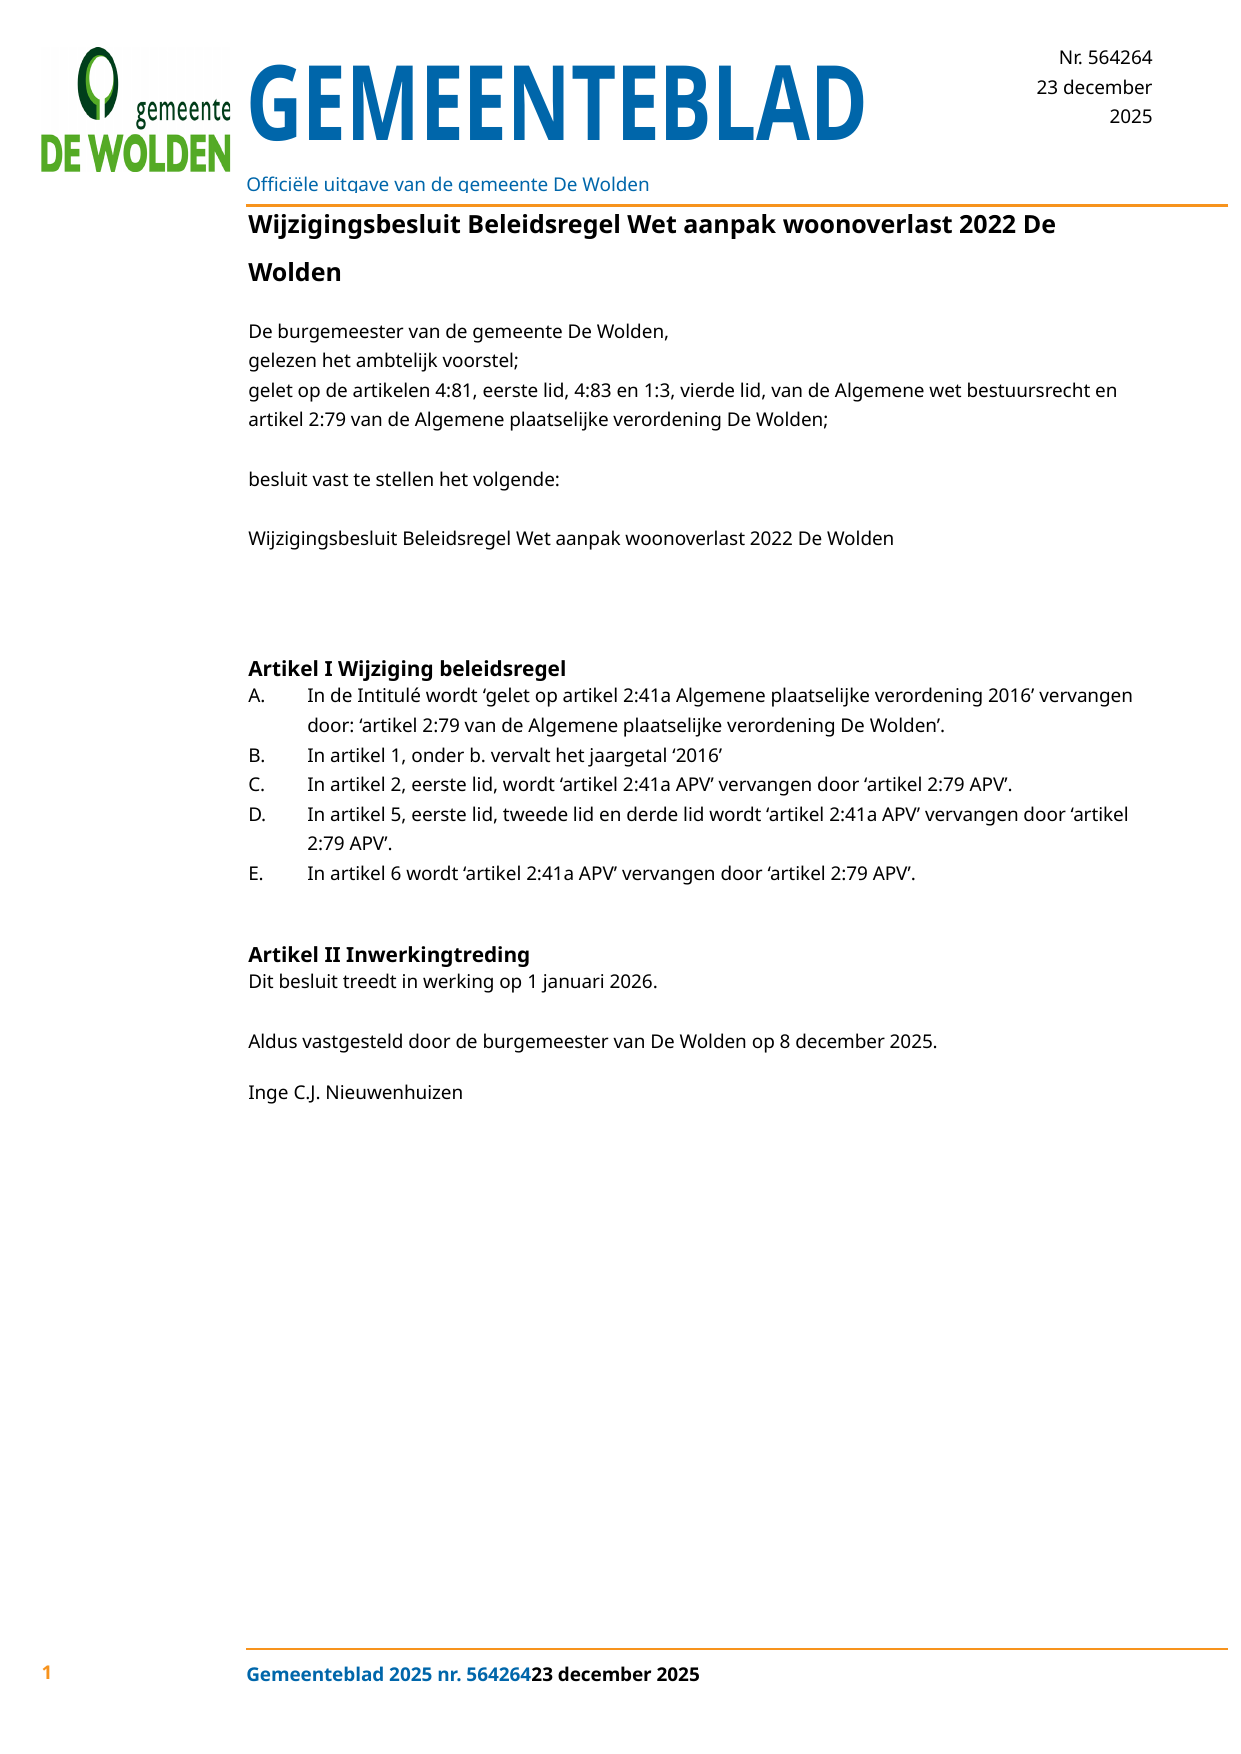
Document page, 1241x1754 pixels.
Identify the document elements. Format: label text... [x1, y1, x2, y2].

text Artikel II Inwerkingtreding [248, 940, 1152, 969]
list In de Intitulé wordt ‘gelet op artikel 2:41a Algemene plaatselijke verordening 2016’ vervangen door: ‘artikel 2:79 van de Algemene plaatselijke verordening De Wolden’. [248, 683, 1152, 738]
text gelet op de artikelen 4:81, eerste lid, 4:83 en 1:3, vierde lid, van de Algemene wet bestuursrecht en artikel 2:79 van de Algemene plaatselijke verordening De Wolden; [248, 377, 1152, 432]
text besluit vast te stellen het volgende: [248, 466, 1152, 492]
text Dit besluit treedt in werking op 1 januari 2026. [248, 969, 1152, 994]
list In artikel 2, eerste lid, wordt ‘artikel 2:41a APV’ vervangen door ‘artikel 2:79 APV’. [248, 771, 1152, 797]
text De burgemeester van de gemeente De Wolden, [248, 318, 1152, 344]
list In artikel 5, eerste lid, tweede lid en derde lid wordt ‘artikel 2:41a APV’ vervangen door ‘artikel 2:79 APV’. [248, 801, 1152, 856]
picture [41, 47, 231, 172]
text gelezen het ambtelijk voorstel; [248, 347, 1152, 373]
text Aldus vastgesteld door de burgemeester van De Wolden op 8 december 2025. [248, 1028, 1152, 1053]
list In artikel 6 wordt ‘artikel 2:41a APV’ vervangen door ‘artikel 2:79 APV’. [248, 860, 1152, 886]
text Wijzigingsbesluit Beleidsregel Wet aanpak woonoverlast 2022 De Wolden [248, 207, 1152, 288]
text Wijzigingsbesluit Beleidsregel Wet aanpak woonoverlast 2022 De Wolden [248, 525, 1152, 551]
text Inge C.J. Nieuwenhuizen [248, 1079, 1152, 1105]
list In artikel 1, onder b. vervalt het jaargetal ‘2016’ [248, 742, 1152, 768]
text Artikel I Wijziging beleidsregel [248, 654, 1152, 683]
